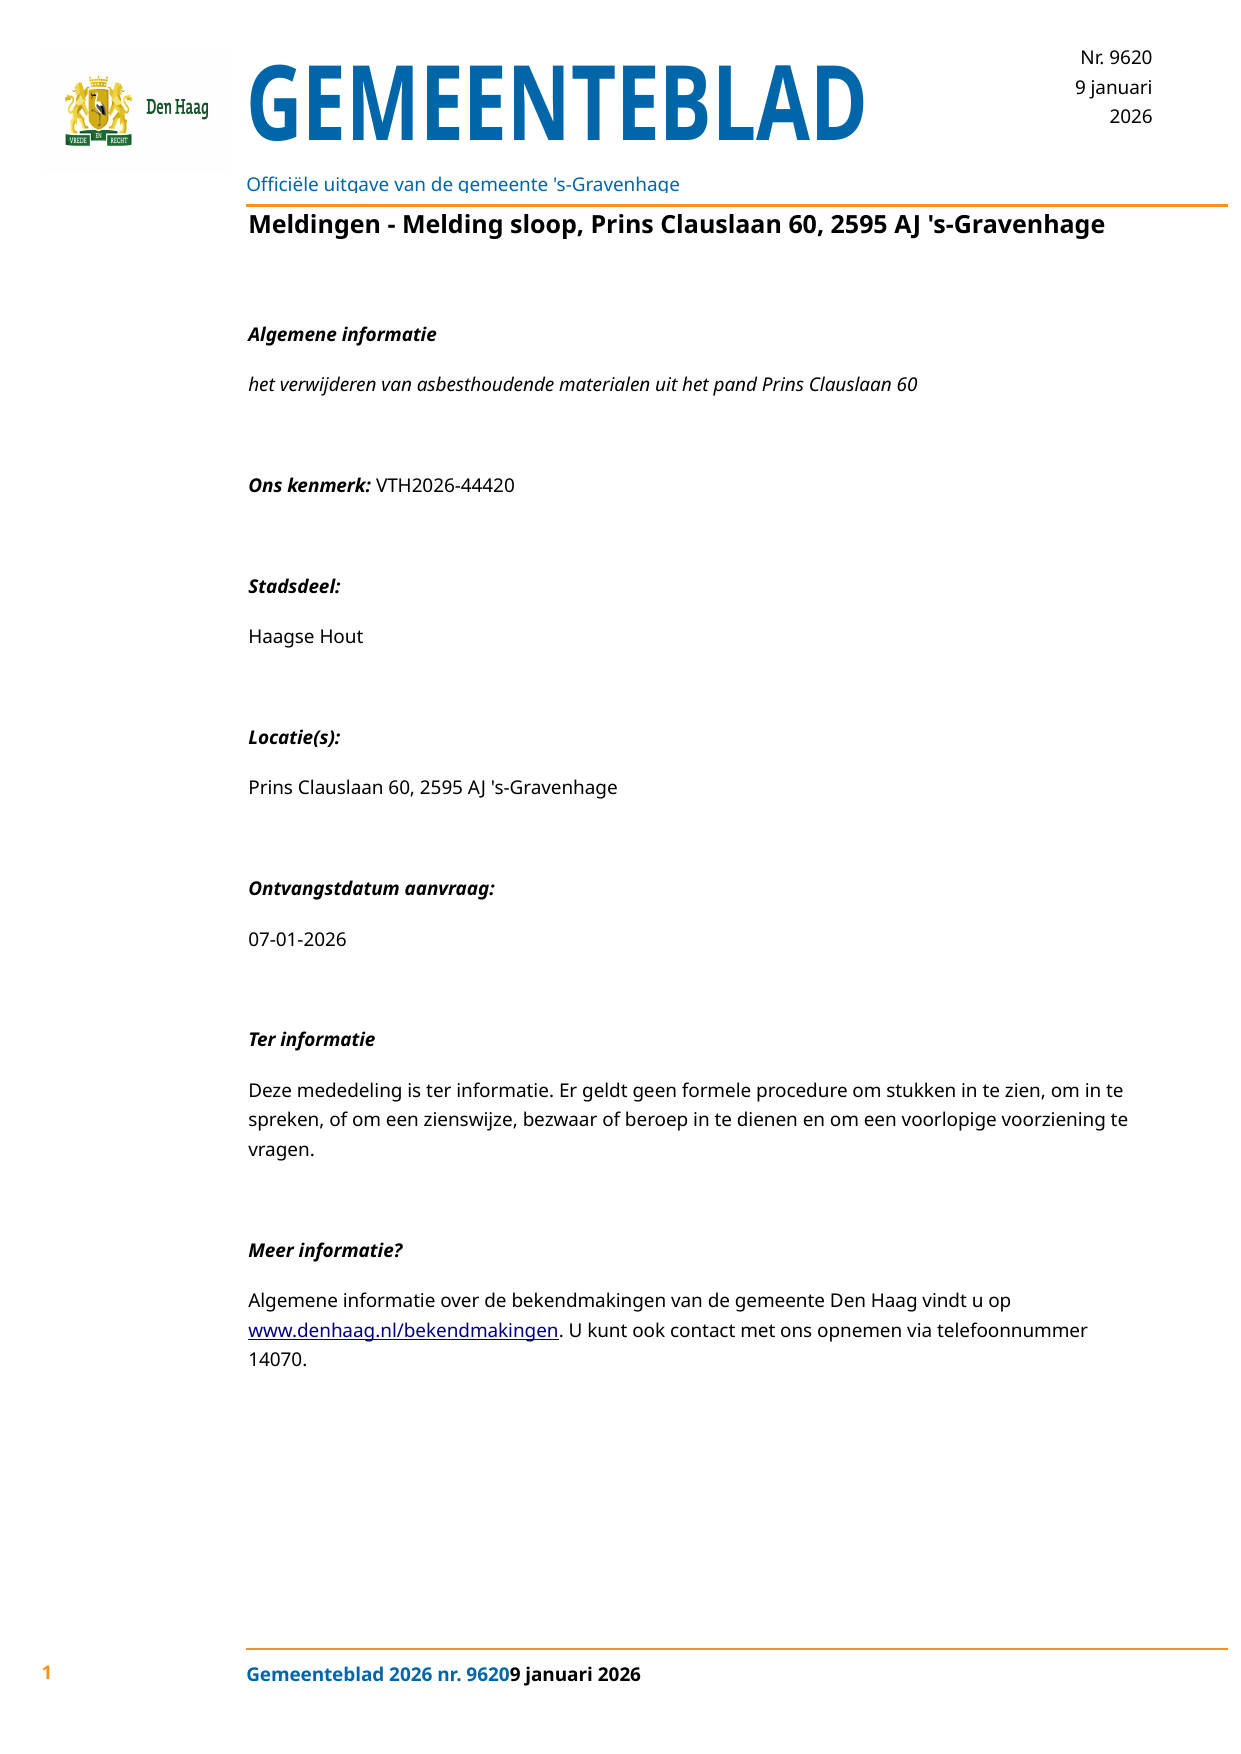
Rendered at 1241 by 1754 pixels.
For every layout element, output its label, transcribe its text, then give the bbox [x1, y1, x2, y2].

text Algemene informatie [248, 321, 1152, 346]
text Meldingen - Melding sloop, Prins Clauslaan 60, 2595 AJ 's-Gravenhage [248, 207, 1152, 241]
text Ter informatie [248, 1027, 1152, 1052]
text Stadsdeel: [248, 573, 1152, 598]
text Locatie(s): [248, 724, 1152, 750]
text Ons kenmerk: VTH2026-44420 [248, 472, 1152, 498]
picture [41, 47, 231, 172]
text Deze mededeling is ter informatie. Er geldt geen formele procedure om stukken in te zien, om in te spreken, of om een zienswijze, bezwaar of beroep in te dienen en om een voorlopige voorziening te vragen. [248, 1077, 1152, 1162]
text Prins Clauslaan 60, 2595 AJ 's-Gravenhage [248, 774, 1152, 800]
text Meer informatie? [248, 1237, 1152, 1263]
text het verwijderen van asbesthoudende materialen uit het pand Prins Clauslaan 60 [248, 371, 1152, 397]
text Ontvangstdatum aanvraag: [248, 875, 1152, 901]
text 07-01-2026 [248, 926, 1152, 951]
text Algemene informatie over de bekendmakingen van de gemeente Den Haag vindt u op www.denhaag.nl/bekendmakingen. U kunt ook contact met ons opnemen via telefoonnummer 14070. [248, 1287, 1152, 1372]
text Haagse Hout [248, 623, 1152, 649]
